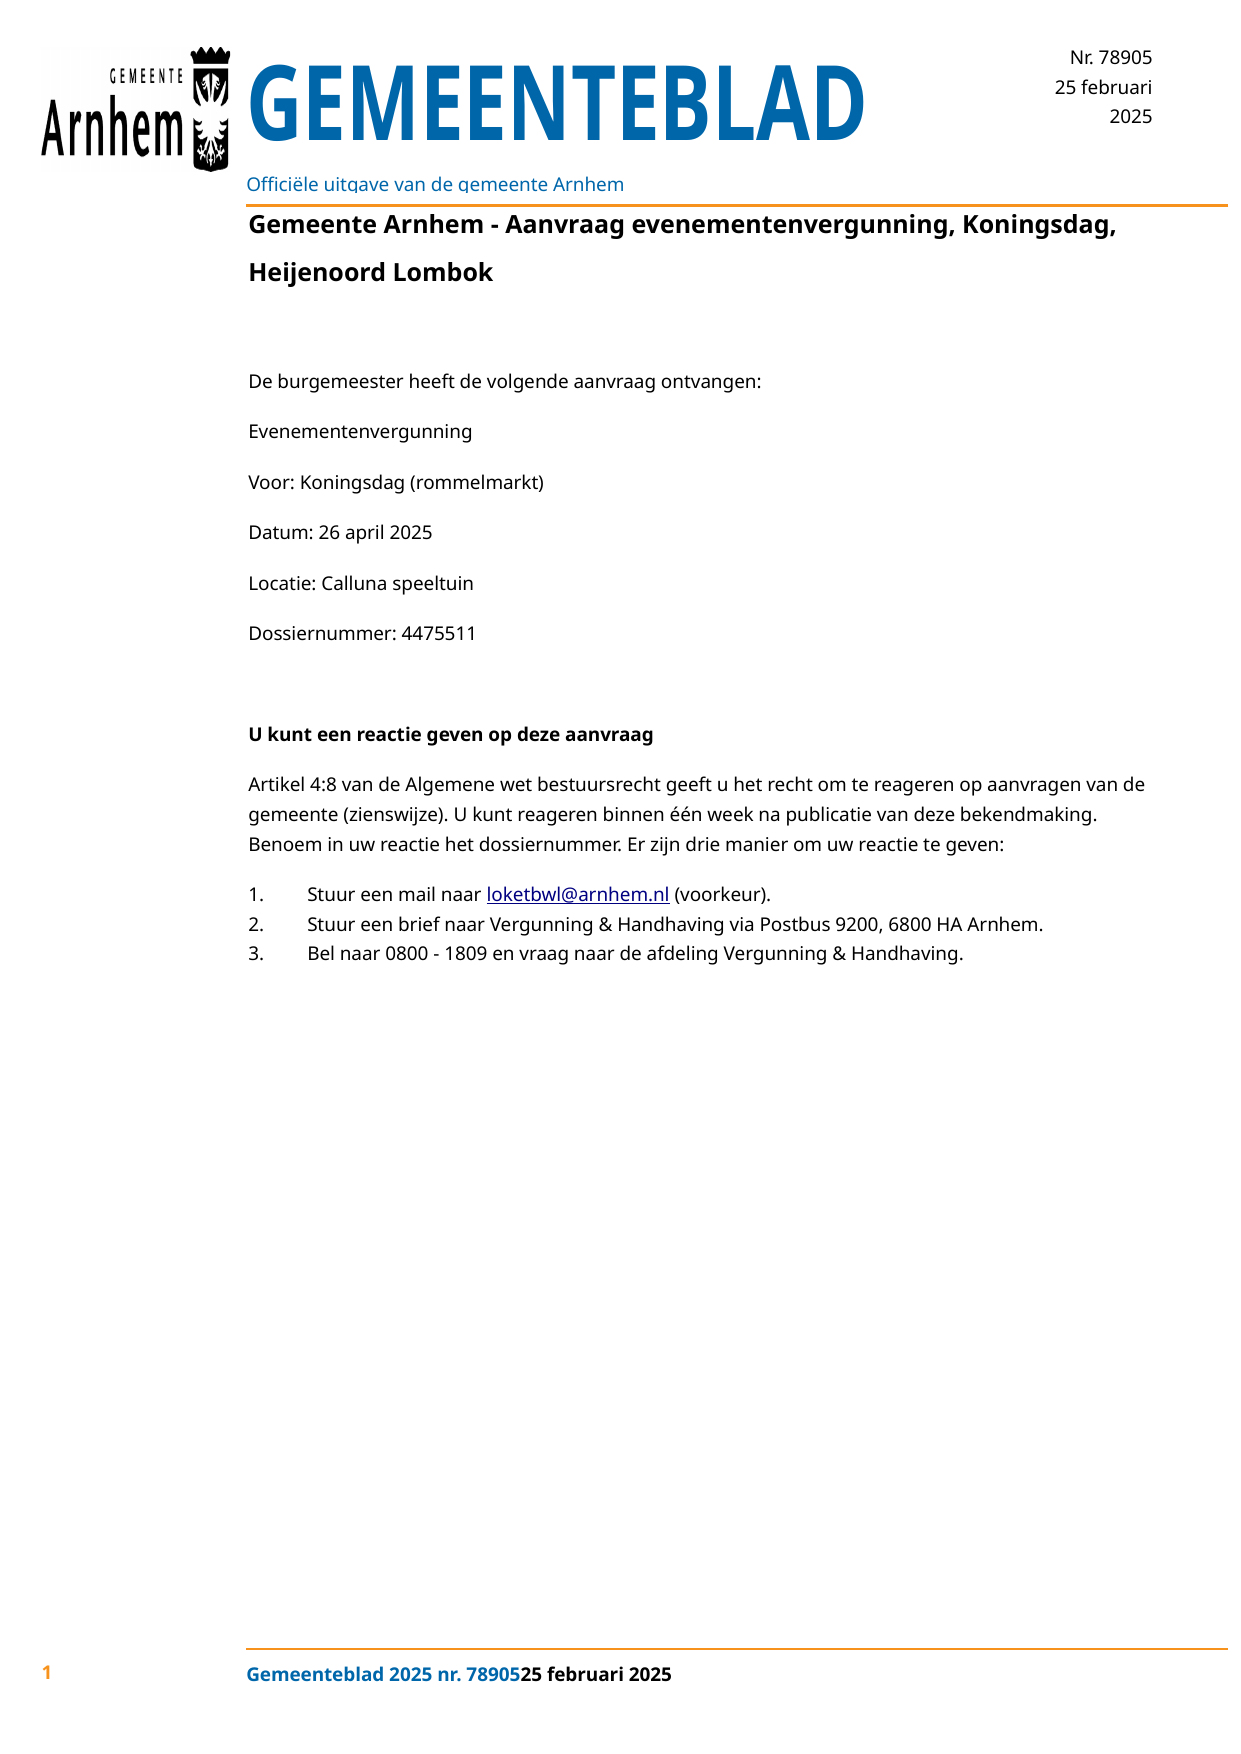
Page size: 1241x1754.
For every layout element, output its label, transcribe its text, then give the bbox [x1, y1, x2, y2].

list Bel naar 0800 - 1809 en vraag naar de afdeling Vergunning & Handhaving. [248, 940, 1152, 966]
text De burgemeester heeft de volgende aanvraag ontvangen: [248, 368, 1152, 394]
picture [41, 47, 231, 172]
text Voor: Koningsdag (rommelmarkt) [248, 469, 1152, 495]
text Datum: 26 april 2025 [248, 519, 1152, 545]
list Stuur een brief naar Vergunning & Handhaving via Postbus 9200, 6800 HA Arnhem. [248, 911, 1152, 937]
list Stuur een mail naar loketbwl@arnhem.nl (voorkeur). [248, 881, 1152, 907]
text Gemeente Arnhem - Aanvraag evenementenvergunning, Koningsdag, Heijenoord Lombok [248, 207, 1152, 288]
text Evenementenvergunning [248, 419, 1152, 444]
text Artikel 4:8 van de Algemene wet bestuursrecht geeft u het recht om te reageren op aanvragen van de gemeente (zienswijze). U kunt reageren binnen één week na publicatie van deze bekendmaking. Benoem in uw reactie het dossiernummer. Er zijn drie manier om uw reactie te geven: [248, 772, 1152, 857]
text Dossiernummer: 4475511 [248, 620, 1152, 646]
text U kunt een reactie geven op deze aanvraag [248, 721, 1152, 747]
text Locatie: Calluna speeltuin [248, 570, 1152, 596]
